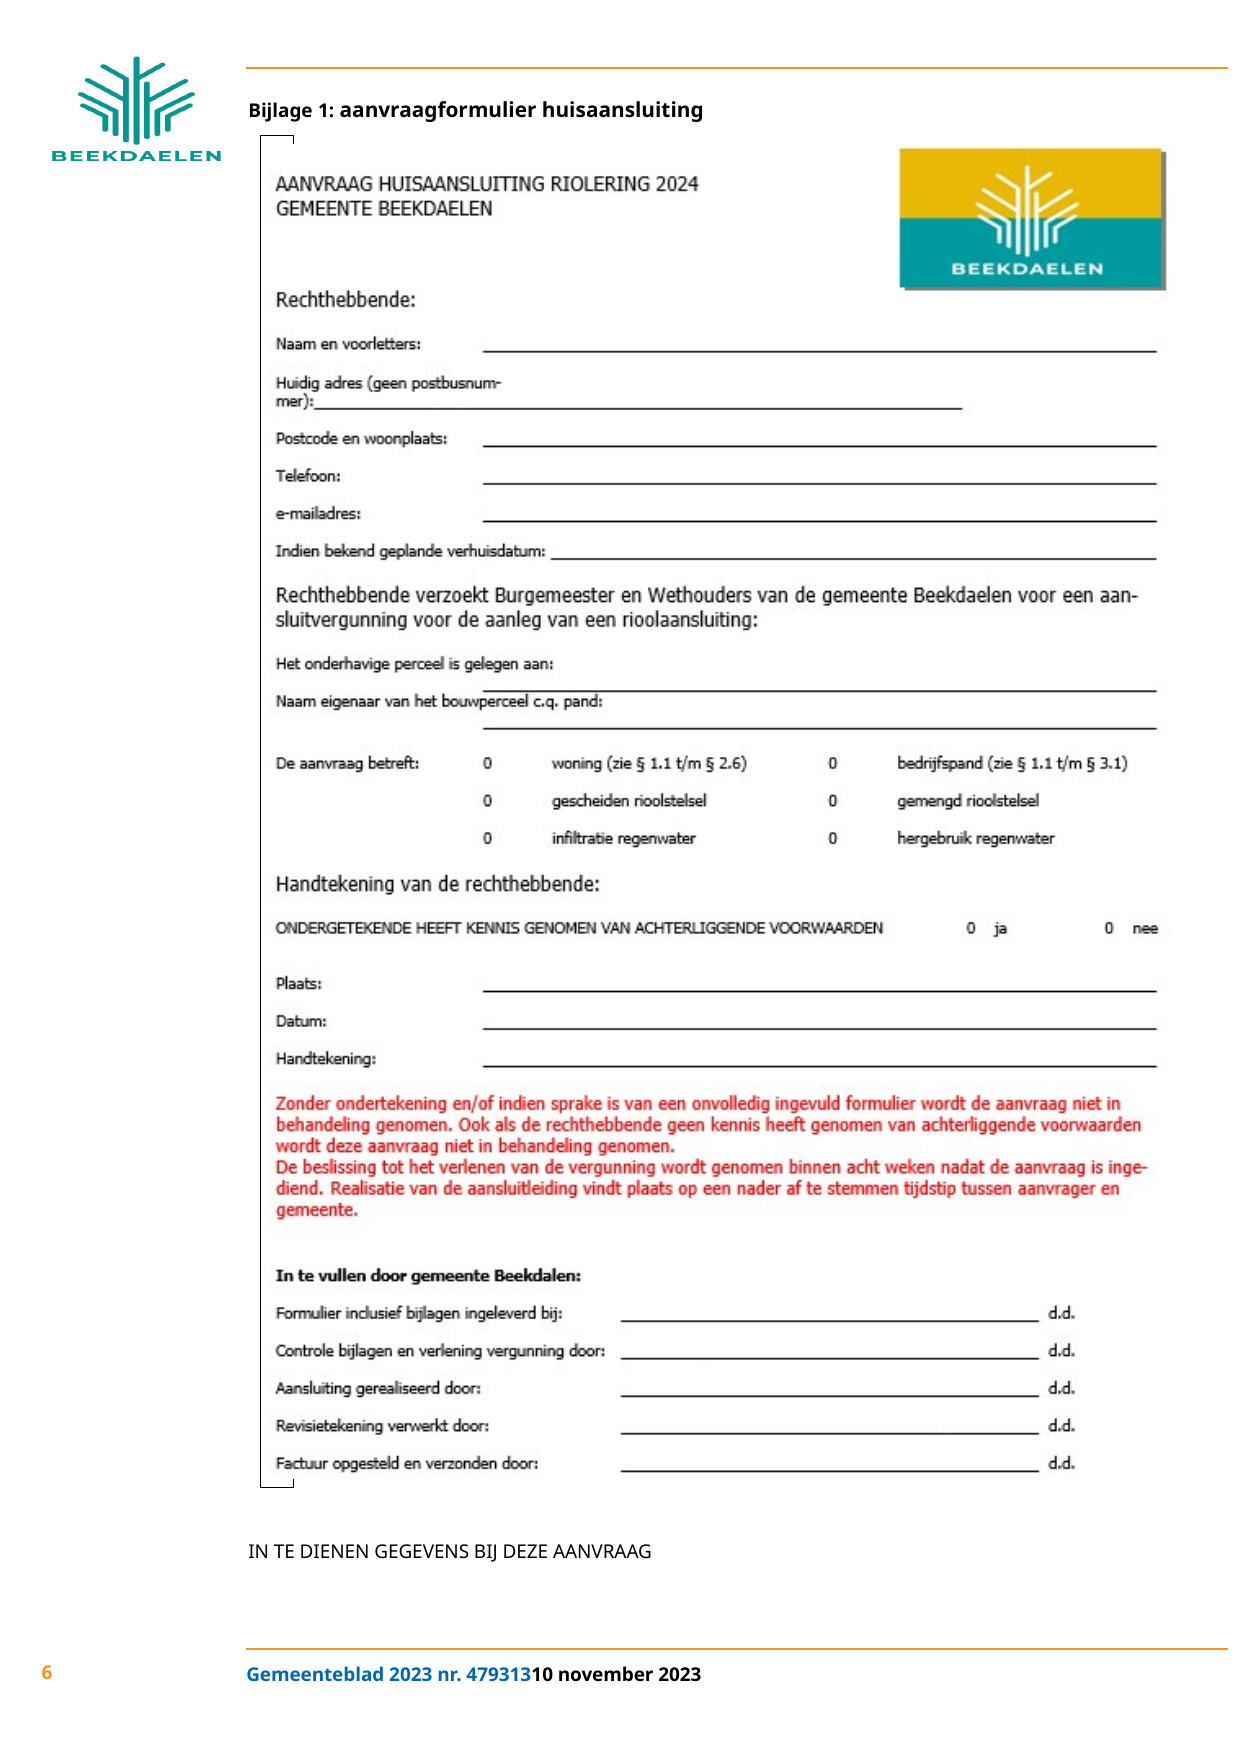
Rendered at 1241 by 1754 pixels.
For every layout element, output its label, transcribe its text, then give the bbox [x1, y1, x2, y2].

picture [268, 144, 1173, 1479]
picture [41, 47, 231, 172]
text IN TE DIENEN GEGEVENS BIJ DEZE AANVRAAG [248, 1538, 1152, 1564]
text Bijlage 1: aanvraagformulier huisaansluiting [248, 95, 1152, 123]
